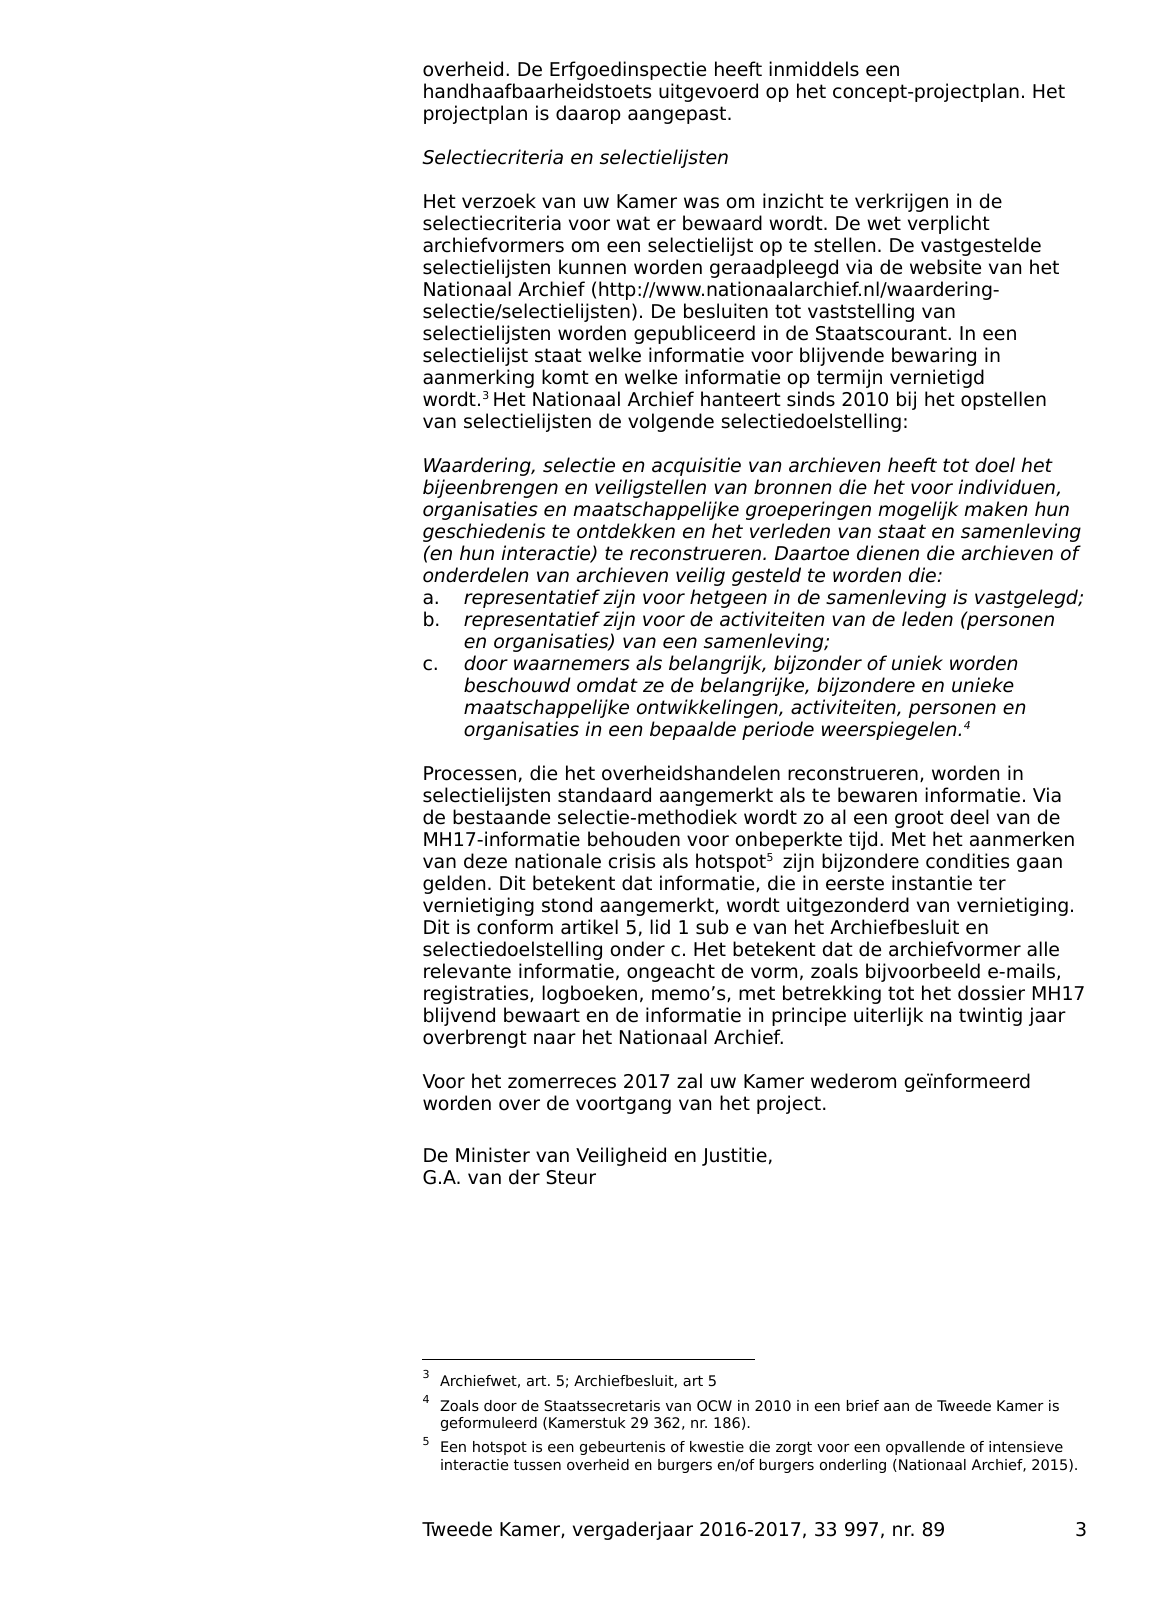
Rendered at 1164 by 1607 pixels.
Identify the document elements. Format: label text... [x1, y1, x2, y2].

subtitle Selectiecriteria en selectielijsten [422, 147, 1087, 169]
text De Minister van Veiligheid en Justitie, G.A. van der Steur [422, 1145, 1087, 1189]
text Een hotspot is een gebeurtenis of kwestie die zorgt voor een opvallende of intensieve interactie tussen overheid en burgers en/of burgers onderling (Nationaal Archief, 2015). [422, 1435, 1087, 1474]
text overheid. De Erfgoedinspectie heeft inmiddels een handhaafbaarheidstoets uitgevoerd op het concept-projectplan. Het projectplan is daarop aangepast. [422, 59, 1087, 125]
text a. representatief zijn voor hetgeen in de samenleving is vastgelegd; [422, 587, 1087, 609]
text Processen, die het overheidshandelen reconstrueren, worden in selectielijsten standaard aangemerkt als te bewaren informatie. Via de bestaande selectie-methodiek wordt zo al een groot deel van de MH17-informatie behouden voor onbeperkte tijd. Met het aanmerken van deze nationale crisis als hotspot zijn bijzondere condities gaan gelden. Dit betekent dat informatie, die in eerste instantie ter vernietiging stond aangemerkt, wordt uitgezonderd van vernietiging. Dit is conform artikel 5, lid 1 sub e van het Archiefbesluit en selectiedoelstelling onder c. Het betekent dat de archiefvormer alle relevante informatie, ongeacht de vorm, zoals bijvoorbeeld e-mails, registraties, logboeken, memo’s, met betrekking tot het dossier MH17 blijvend bewaart en de informatie in principe uiterlijk na twintig jaar overbrengt naar het Nationaal Archief. [422, 763, 1087, 1049]
text c. door waarnemers als belangrijk, bijzonder of uniek worden beschouwd omdat ze de belangrijke, bijzondere en unieke maatschappelijke ontwikkelingen, activiteiten, personen en organisaties in een bepaalde periode weerspiegelen. [422, 653, 1087, 741]
text b. representatief zijn voor de activiteiten van de leden (personen en organisaties) van een samenleving; [422, 609, 1087, 653]
text Het verzoek van uw Kamer was om inzicht te verkrijgen in de selectiecriteria voor wat er bewaard wordt. De wet verplicht archiefvormers om een selectielijst op te stellen. De vastgestelde selectielijsten kunnen worden geraadpleegd via de website van het Nationaal Archief (http://www.nationaalarchief.nl/waardering-selectie/selectielijsten). De besluiten tot vaststelling van selectielijsten worden gepubliceerd in de Staatscourant. In een selectielijst staat welke informatie voor blijvende bewaring in aanmerking komt en welke informatie op termijn vernietigd wordt.Het Nationaal Archief hanteert sinds 2010 bij het opstellen van selectielijsten de volgende selectiedoelstelling: [422, 191, 1087, 433]
text Archiefwet, art. 5; Archiefbesluit, art 5 [422, 1368, 1087, 1391]
text Voor het zomerreces 2017 zal uw Kamer wederom geïnformeerd worden over de voortgang van het project. [422, 1071, 1087, 1115]
text Zoals door de Staatssecretaris van OCW in 2010 in een brief aan de Tweede Kamer is geformuleerd (Kamerstuk 29 362, nr. 186). [422, 1393, 1087, 1432]
text Waardering, selectie en acquisitie van archieven heeft tot doel het bijeenbrengen en veiligstellen van bronnen die het voor individuen, organisaties en maatschappelijke groeperingen mogelijk maken hun geschiedenis te ontdekken en het verleden van staat en samenleving (en hun interactie) te reconstrueren. Daartoe dienen die archieven of onderdelen van archieven veilig gesteld te worden die: [422, 455, 1087, 587]
